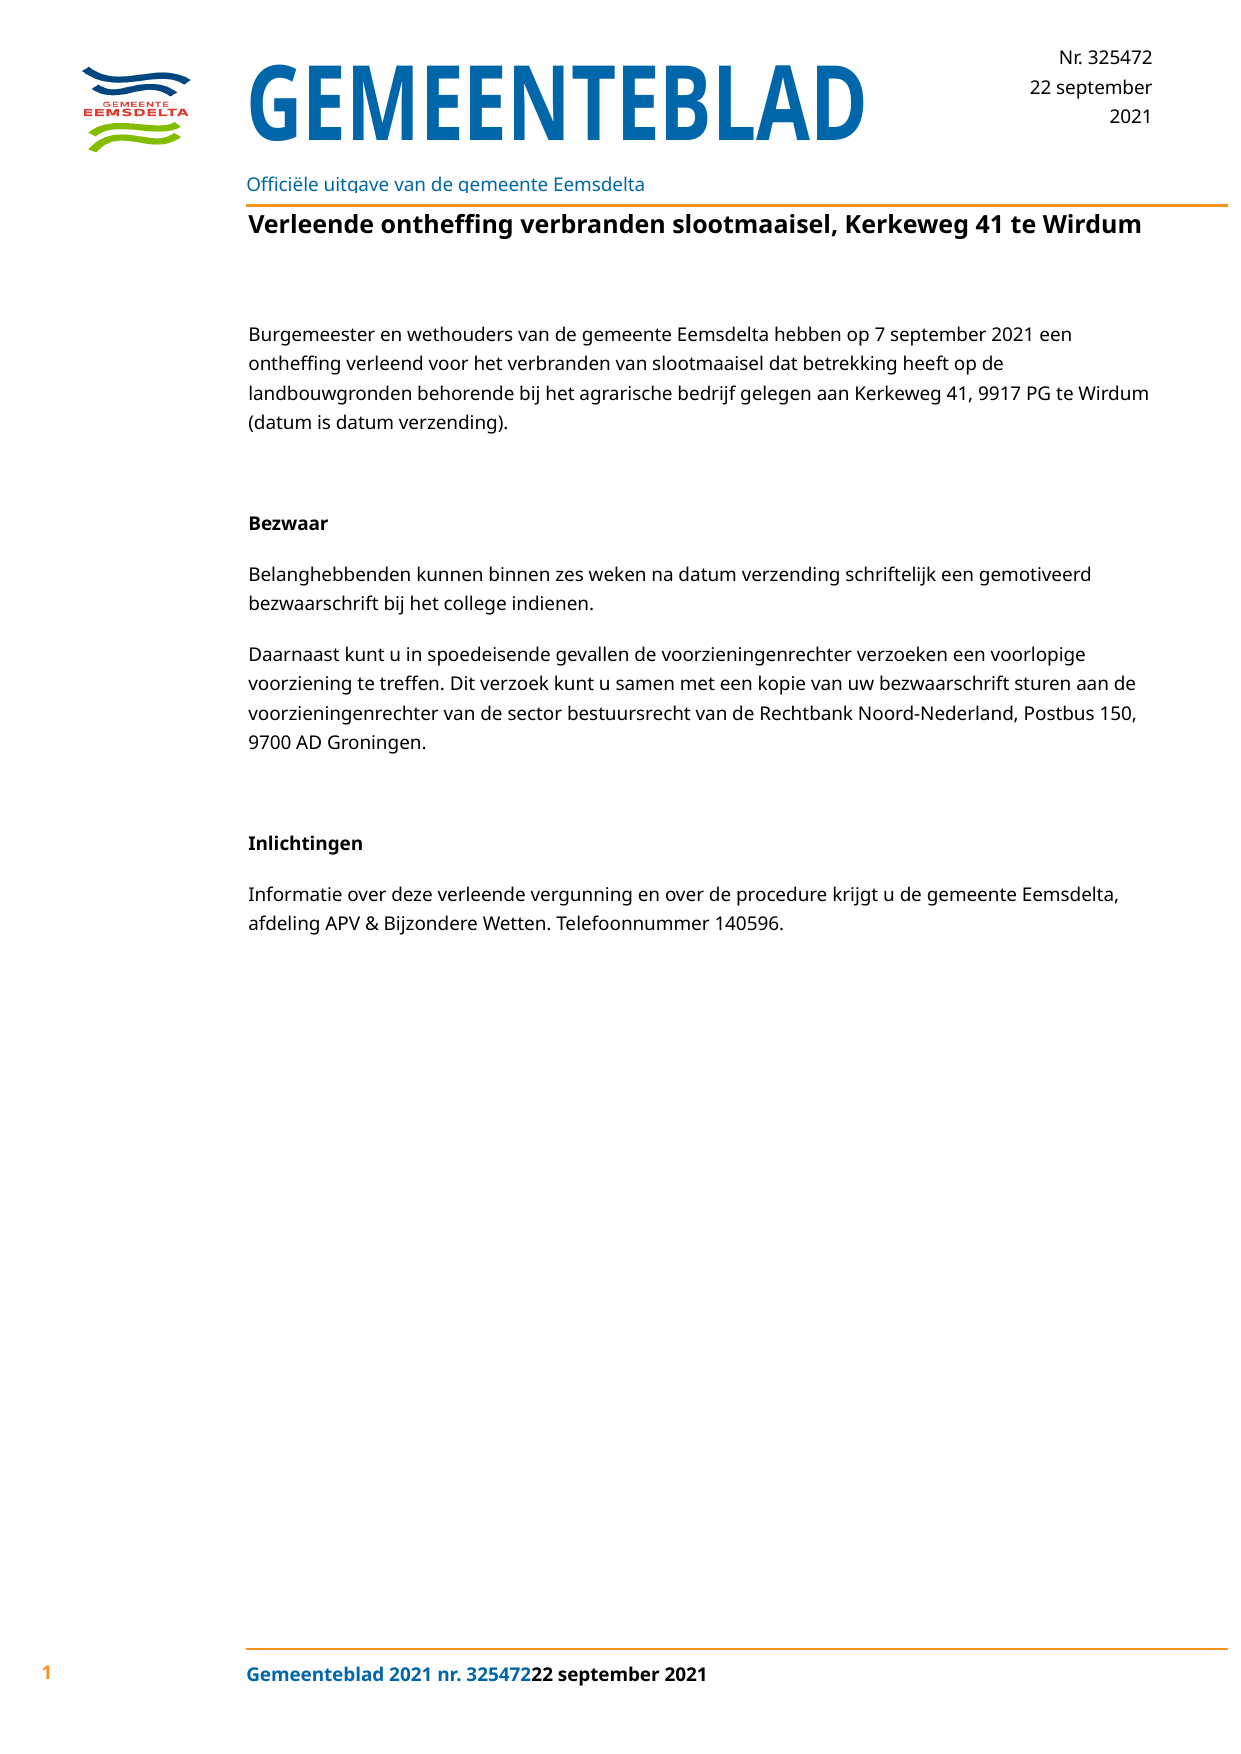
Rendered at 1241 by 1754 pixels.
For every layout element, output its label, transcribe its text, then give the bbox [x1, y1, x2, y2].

text Belanghebbenden kunnen binnen zes weken na datum verzending schriftelijk een gemotiveerd bezwaarschrift bij het college indienen. [248, 561, 1152, 616]
text Verleende ontheffing verbranden slootmaaisel, Kerkeweg 41 te Wirdum [248, 207, 1152, 241]
text Informatie over deze verleende vergunning en over de procedure krijgt u de gemeente Eemsdelta, afdeling APV & Bijzondere Wetten. Telefoonnummer 140596. [248, 881, 1152, 936]
text Daarnaast kunt u in spoedeisende gevallen de voorzieningenrechter verzoeken een voorlopige voorziening te treffen. Dit verzoek kunt u samen met een kopie van uw bezwaarschrift sturen aan de voorzieningenrechter van de sector bestuursrecht van de Rechtbank Noord-Nederland, Postbus 150, 9700 AD Groningen. [248, 641, 1152, 755]
text Burgemeester en wethouders van de gemeente Eemsdelta hebben op 7 september 2021 een ontheffing verleend voor het verbranden van slootmaaisel dat betrekking heeft op de landbouwgronden behorende bij het agrarische bedrijf gelegen aan Kerkeweg 41, 9917 PG te Wirdum (datum is datum verzending). [248, 321, 1152, 435]
text Bezwaar [248, 510, 1152, 536]
picture [41, 47, 231, 172]
text Inlichtingen [248, 830, 1152, 856]
